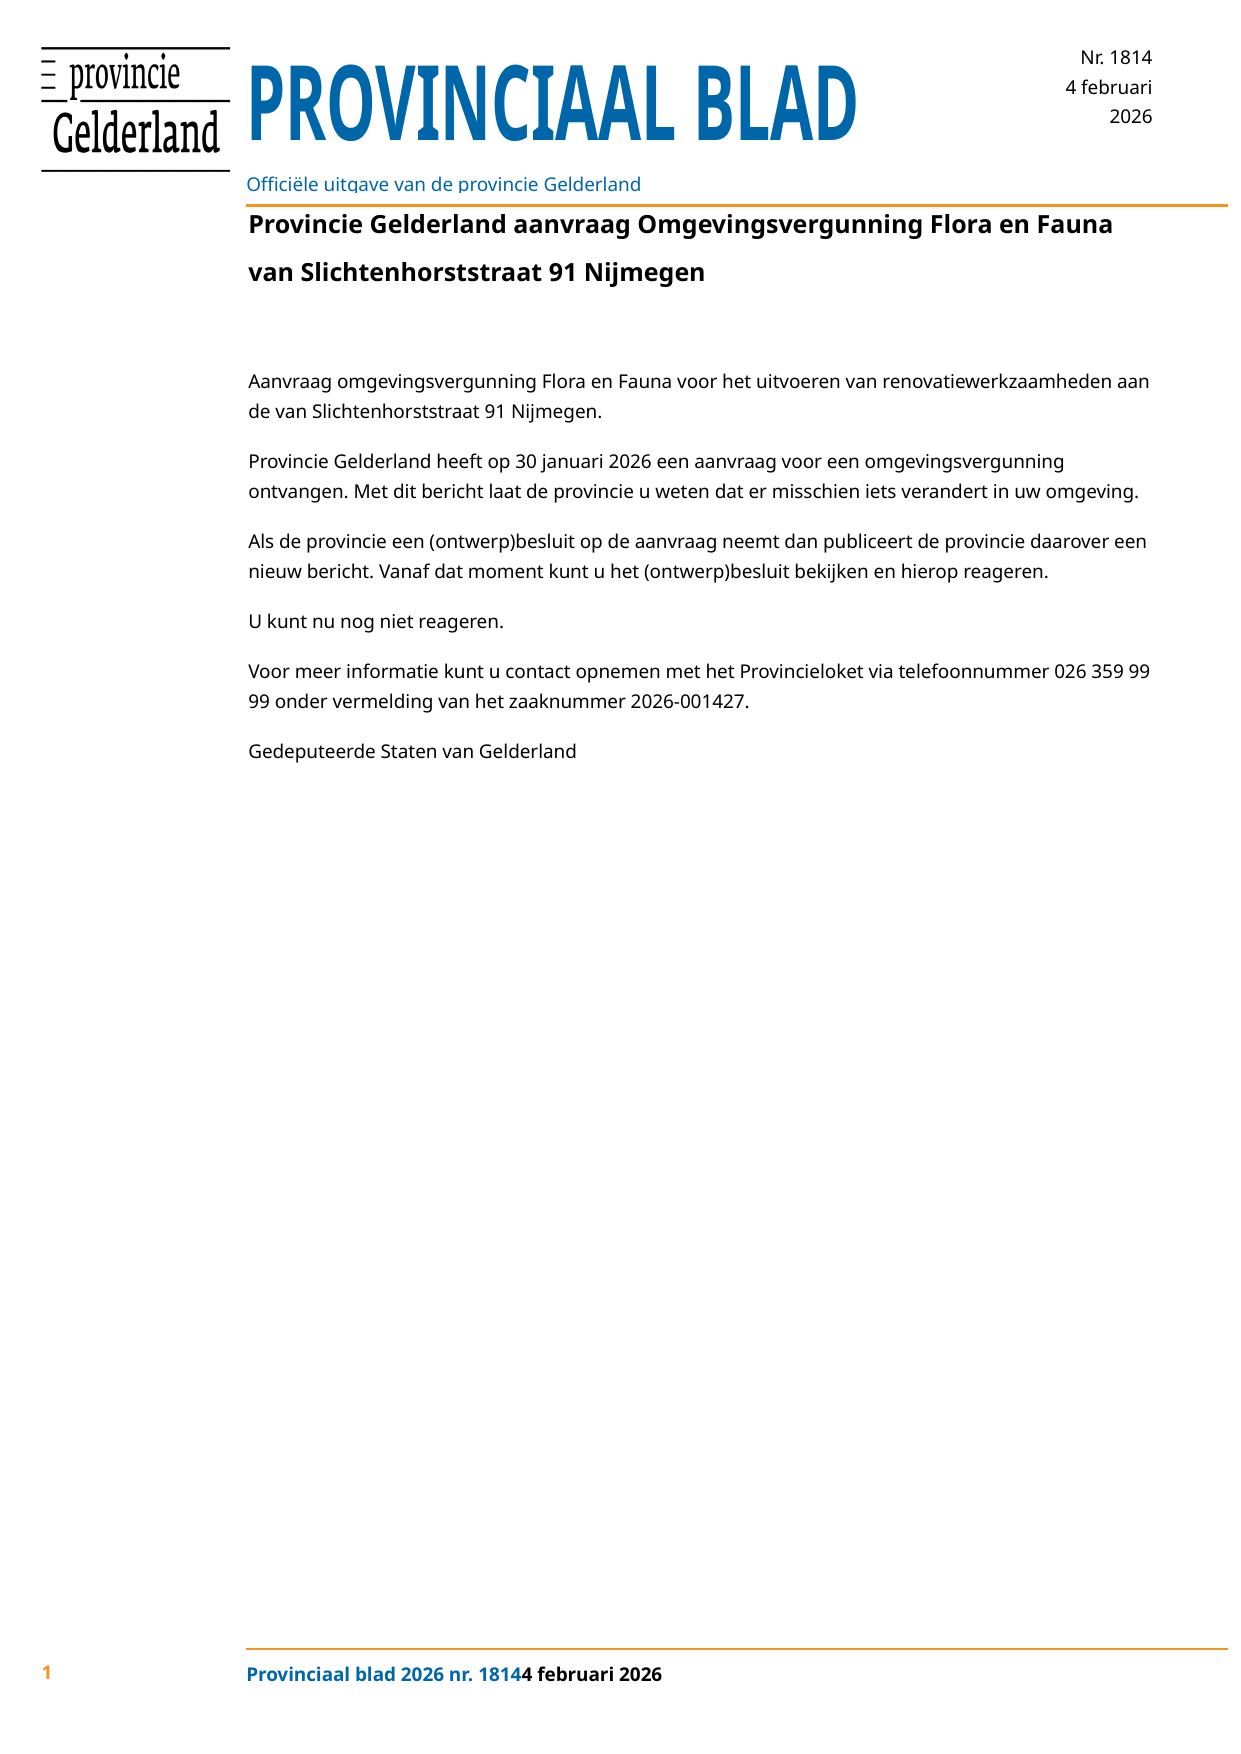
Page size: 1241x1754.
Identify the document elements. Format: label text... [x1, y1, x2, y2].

picture [41, 47, 231, 172]
text Als de provincie een (ontwerp)besluit op de aanvraag neemt dan publiceert de provincie daarover een nieuw bericht. Vanaf dat moment kunt u het (ontwerp)besluit bekijken en hierop reageren. [248, 528, 1152, 584]
text Aanvraag omgevingsvergunning Flora en Fauna voor het uitvoeren van renovatiewerkzaamheden aan de van Slichtenhorststraat 91 Nijmegen. [248, 368, 1152, 424]
text Provincie Gelderland heeft op 30 januari 2026 een aanvraag voor een omgevingsvergunning ontvangen. Met dit bericht laat de provincie u weten dat er misschien iets verandert in uw omgeving. [248, 448, 1152, 504]
text U kunt nu nog niet reageren. [248, 608, 1152, 634]
text Gedeputeerde Staten van Gelderland [248, 739, 1152, 764]
text Provincie Gelderland aanvraag Omgevingsvergunning Flora en Fauna van Slichtenhorststraat 91 Nijmegen [248, 207, 1152, 288]
text Voor meer informatie kunt u contact opnemen met het Provincieloket via telefoonnummer 026 359 99 99 onder vermelding van het zaaknummer 2026-001427. [248, 659, 1152, 714]
